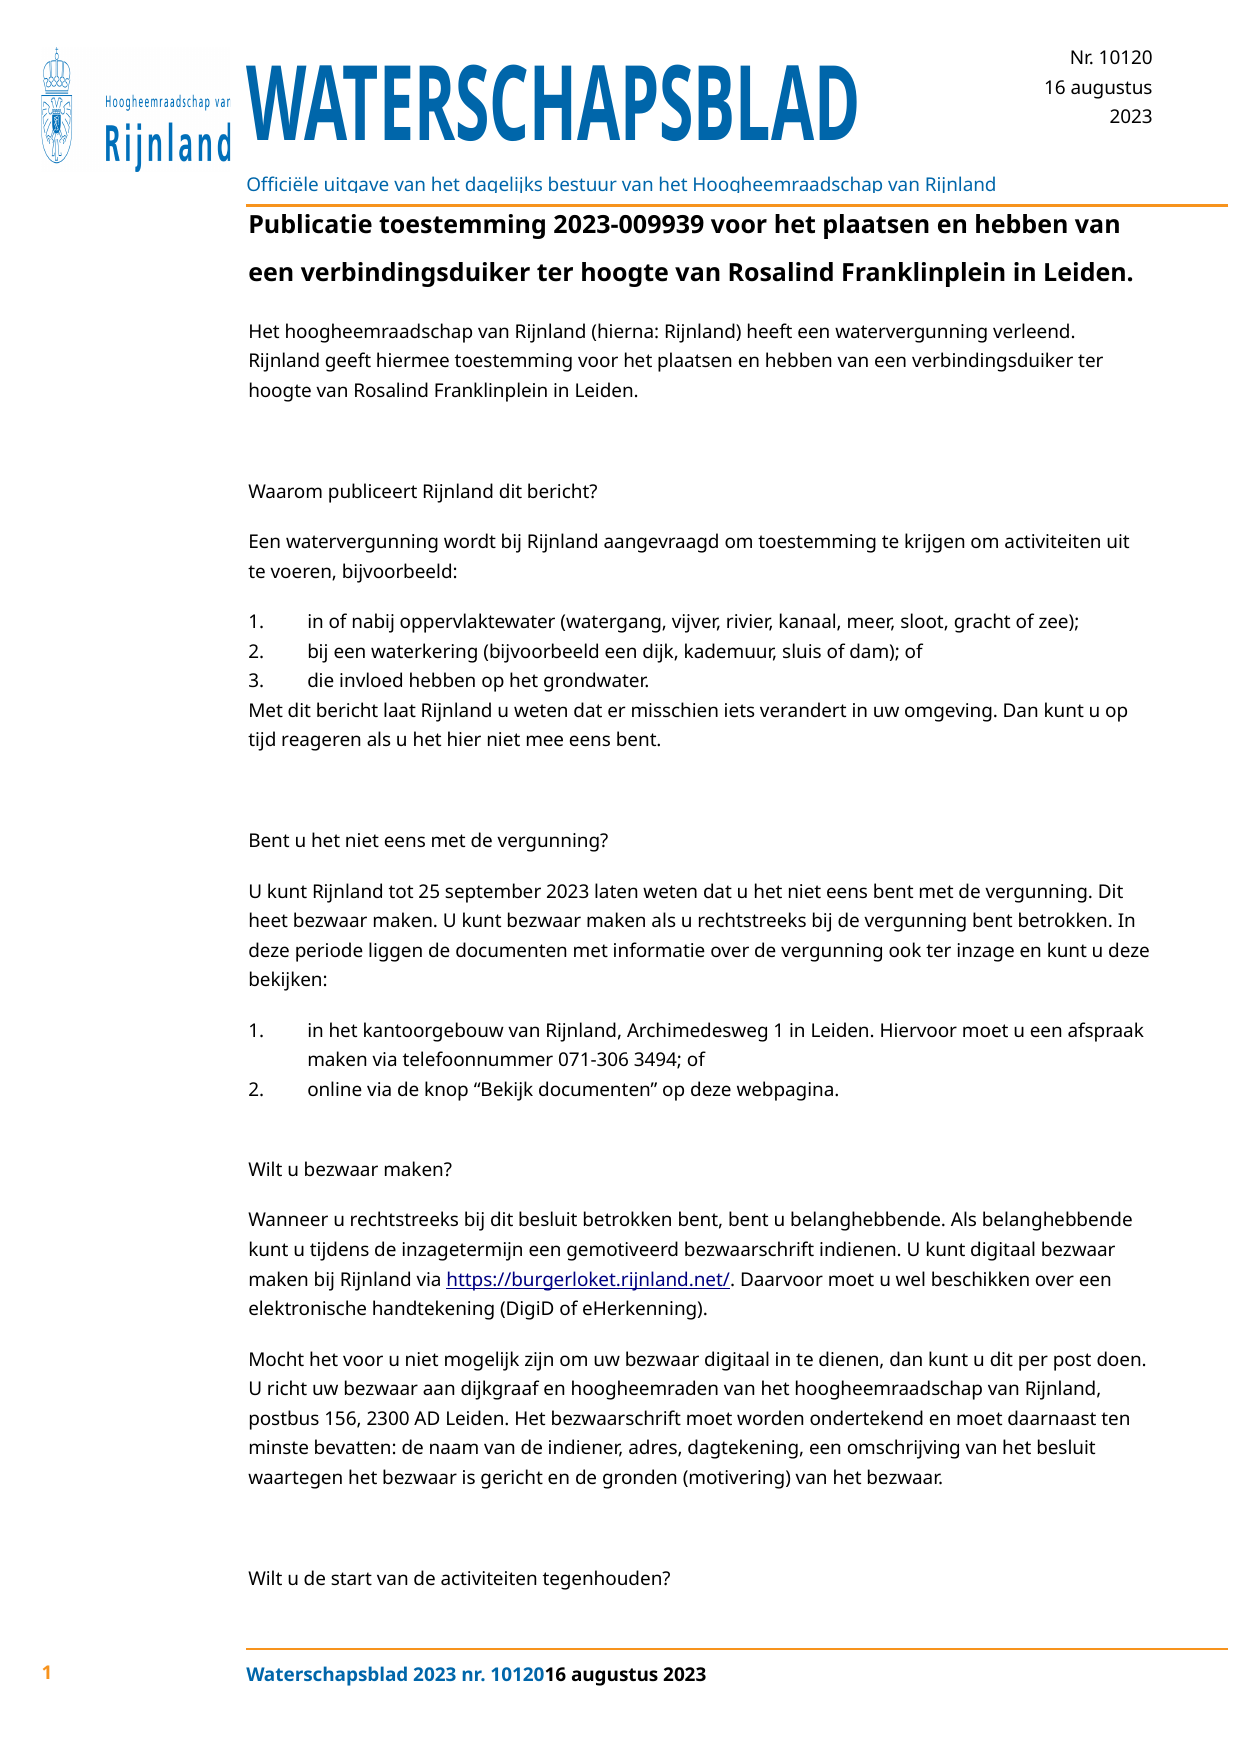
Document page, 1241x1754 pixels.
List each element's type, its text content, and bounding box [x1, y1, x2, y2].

picture [41, 47, 231, 172]
text Wanneer u rechtstreeks bij dit besluit betrokken bent, bent u belanghebbende. Als belanghebbende kunt u tijdens de inzagetermijn een gemotiveerd bezwaarschrift indienen. U kunt digitaal bezwaar maken bij Rijnland via https://burgerloket.rijnland.net/. Daarvoor moet u wel beschikken over een elektronische handtekening (DigiD of eHerkenning). [248, 1207, 1152, 1321]
text Een watervergunning wordt bij Rijnland aangevraagd om toestemming te krijgen om activiteiten uit te voeren, bijvoorbeeld: [248, 528, 1152, 584]
text Het hoogheemraadschap van Rijnland (hierna: Rijnland) heeft een watervergunning verleend. Rijnland geeft hiermee toestemming voor het plaatsen en hebben van een verbindingsduiker ter hoogte van Rosalind Franklinplein in Leiden. [248, 318, 1152, 403]
text Waarom publiceert Rijnland dit bericht? [248, 478, 1152, 504]
text Mocht het voor u niet mogelijk zijn om uw bezwaar digitaal in te dienen, dan kunt u dit per post doen. U richt uw bezwaar aan dijkgraaf en hoogheemraden van het hoogheemraadschap van Rijnland, postbus 156, 2300 AD Leiden. Het bezwaarschrift moet worden ondertekend en moet daarnaast ten minste bevatten: de naam van de indiener, adres, dagtekening, een omschrijving van het besluit waartegen het bezwaar is gericht en de gronden (motivering) van het bezwaar. [248, 1346, 1152, 1490]
text U kunt Rijnland tot 25 september 2023 laten weten dat u het niet eens bent met de vergunning. Dit heet bezwaar maken. U kunt bezwaar maken als u rechtstreeks bij de vergunning bent betrokken. In deze periode liggen de documenten met informatie over de vergunning ook ter inzage en kunt u deze bekijken: [248, 878, 1152, 992]
text Wilt u de start van de activiteiten tegenhouden? [248, 1565, 1152, 1591]
text Wilt u bezwaar maken? [248, 1156, 1152, 1182]
text Publicatie toestemming 2023-009939 voor het plaatsen en hebben van een verbindingsduiker ter hoogte van Rosalind Franklinplein in Leiden. [248, 207, 1152, 288]
list bij een waterkering (bijvoorbeeld een dijk, kademuur, sluis of dam); of [248, 638, 1152, 664]
text Bent u het niet eens met de vergunning? [248, 827, 1152, 853]
list online via de knop “Bekijk documenten” op deze webpagina. [248, 1076, 1152, 1102]
list in of nabij oppervlaktewater (watergang, vijver, rivier, kanaal, meer, sloot, gracht of zee); [248, 608, 1152, 634]
list in het kantoorgebouw van Rijnland, Archimedesweg 1 in Leiden. Hiervoor moet u een afspraak maken via telefoonnummer 071-306 3494; of [248, 1017, 1152, 1072]
list die invloed hebben op het grondwater. [248, 667, 1152, 693]
text Met dit bericht laat Rijnland u weten dat er misschien iets verandert in uw omgeving. Dan kunt u op tijd reageren als u het hier niet mee eens bent. [248, 697, 1152, 752]
